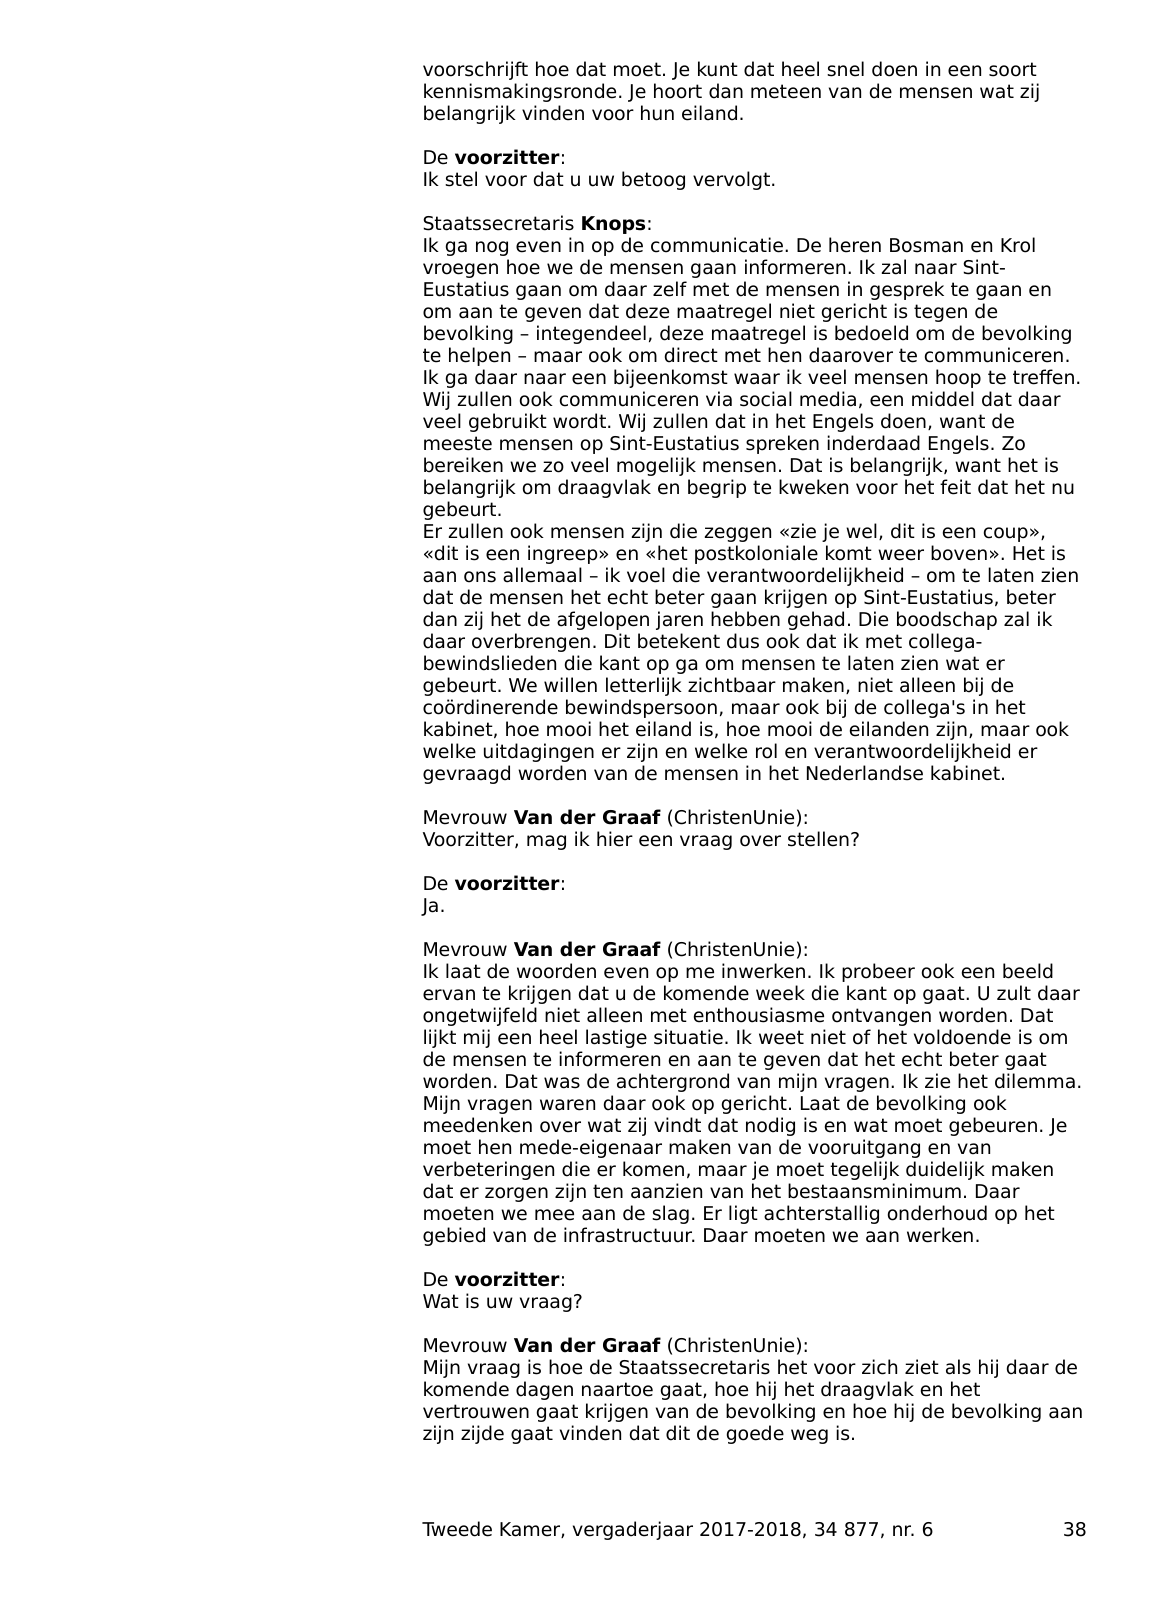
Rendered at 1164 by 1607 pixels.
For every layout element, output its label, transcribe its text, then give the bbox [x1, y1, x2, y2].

text Mevrouw Van der Graaf (ChristenUnie): [422, 807, 1087, 829]
text Mijn vraag is hoe de Staatssecretaris het voor zich ziet als hij daar de komende dagen naartoe gaat, hoe hij het draagvlak en het vertrouwen gaat krijgen van de bevolking en hoe hij de bevolking aan zijn zijde gaat vinden dat dit de goede weg is. [422, 1357, 1087, 1445]
text Ja. [422, 895, 1087, 917]
text Wat is uw vraag? [422, 1291, 1087, 1313]
text Staatssecretaris Knops: [422, 213, 1087, 235]
text Mevrouw Van der Graaf (ChristenUnie): [422, 939, 1087, 961]
text De voorzitter: [422, 147, 1087, 169]
text Ik laat de woorden even op me inwerken. Ik probeer ook een beeld ervan te krijgen dat u de komende week die kant op gaat. U zult daar ongetwijfeld niet alleen met enthousiasme ontvangen worden. Dat lijkt mij een heel lastige situatie. Ik weet niet of het voldoende is om de mensen te informeren en aan te geven dat het echt beter gaat worden. Dat was de achtergrond van mijn vragen. Ik zie het dilemma. Mijn vragen waren daar ook op gericht. Laat de bevolking ook meedenken over wat zij vindt dat nodig is en wat moet gebeuren. Je moet hen mede-eigenaar maken van de vooruitgang en van verbeteringen die er komen, maar je moet tegelijk duidelijk maken dat er zorgen zijn ten aanzien van het bestaansminimum. Daar moeten we mee aan de slag. Er ligt achterstallig onderhoud op het gebied van de infrastructuur. Daar moeten we aan werken. [422, 961, 1087, 1247]
text Er zullen ook mensen zijn die zeggen «zie je wel, dit is een coup», «dit is een ingreep» en «het postkoloniale komt weer boven». Het is aan ons allemaal – ik voel die verantwoordelijkheid – om te laten zien dat de mensen het echt beter gaan krijgen op Sint-Eustatius, beter dan zij het de afgelopen jaren hebben gehad. Die boodschap zal ik daar overbrengen. Dit betekent dus ook dat ik met collega-bewindslieden die kant op ga om mensen te laten zien wat er gebeurt. We willen letterlijk zichtbaar maken, niet alleen bij de coördinerende bewindspersoon, maar ook bij de collega's in het kabinet, hoe mooi het eiland is, hoe mooi de eilanden zijn, maar ook welke uitdagingen er zijn en welke rol en verantwoordelijkheid er gevraagd worden van de mensen in het Nederlandse kabinet. [422, 521, 1087, 785]
text Ik stel voor dat u uw betoog vervolgt. [422, 169, 1087, 191]
text Ik ga nog even in op de communicatie. De heren Bosman en Krol vroegen hoe we de mensen gaan informeren. Ik zal naar Sint-Eustatius gaan om daar zelf met de mensen in gesprek te gaan en om aan te geven dat deze maatregel niet gericht is tegen de bevolking – integendeel, deze maatregel is bedoeld om de bevolking te helpen – maar ook om direct met hen daarover te communiceren. Ik ga daar naar een bijeenkomst waar ik veel mensen hoop te treffen. Wij zullen ook communiceren via social media, een middel dat daar veel gebruikt wordt. Wij zullen dat in het Engels doen, want de meeste mensen op Sint-Eustatius spreken inderdaad Engels. Zo bereiken we zo veel mogelijk mensen. Dat is belangrijk, want het is belangrijk om draagvlak en begrip te kweken voor het feit dat het nu gebeurt. [422, 235, 1087, 521]
text Mevrouw Van der Graaf (ChristenUnie): [422, 1335, 1087, 1357]
text De voorzitter: [422, 1269, 1087, 1291]
text De voorzitter: [422, 873, 1087, 895]
text Voorzitter, mag ik hier een vraag over stellen? [422, 829, 1087, 851]
text voorschrijft hoe dat moet. Je kunt dat heel snel doen in een soort kennismakingsronde. Je hoort dan meteen van de mensen wat zij belangrijk vinden voor hun eiland. [422, 59, 1087, 125]
